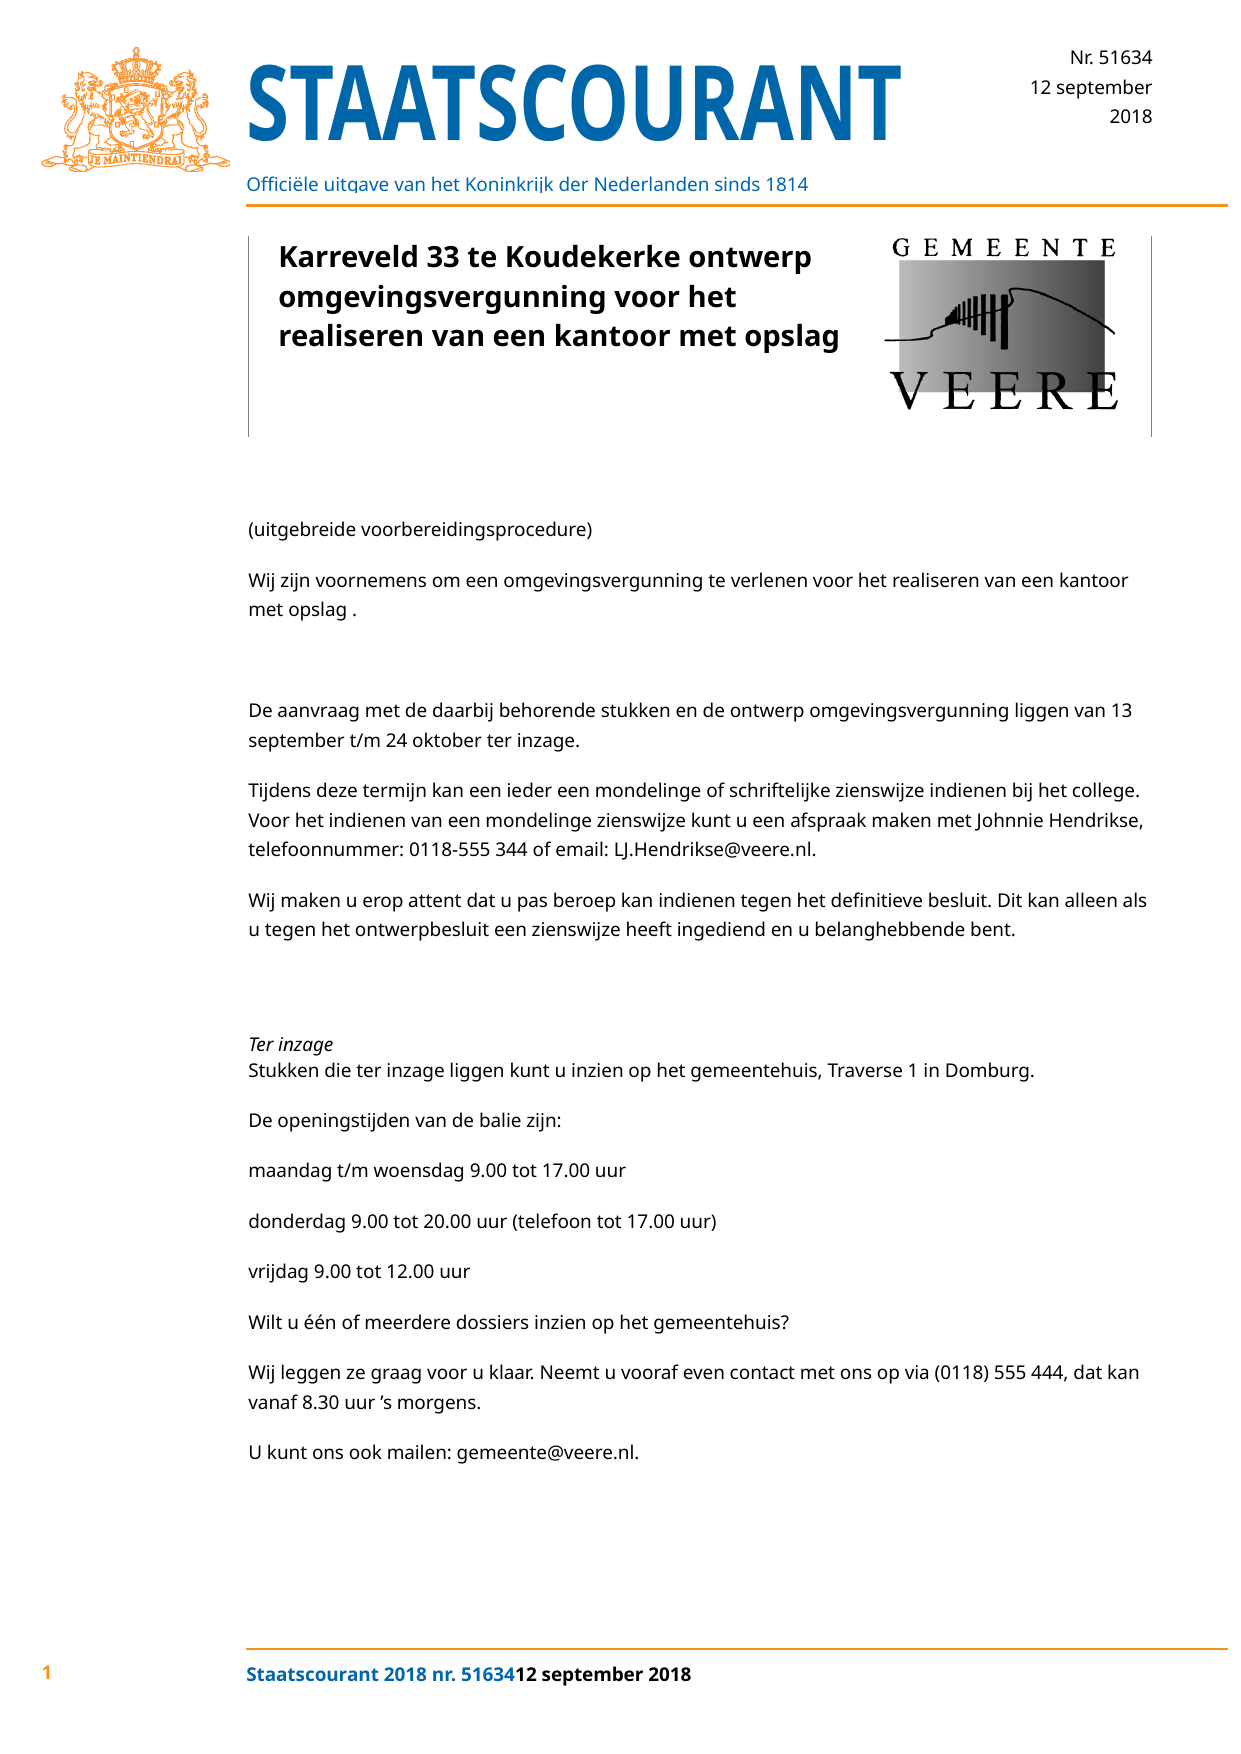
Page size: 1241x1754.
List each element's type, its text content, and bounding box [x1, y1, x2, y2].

picture [41, 47, 231, 172]
text De aanvraag met de daarbij behorende stukken en de ontwerp omgevingsvergunning liggen van 13 september t/m 24 oktober ter inzage. [248, 697, 1152, 753]
text Stukken die ter inzage liggen kunt u inzien op het gemeentehuis, Traverse 1 in Domburg. [248, 1057, 1152, 1082]
table_header Karreveld 33 te Koudekerke ontwerp omgevingsvergunning voor het realiseren van een kantoor met opslag [249, 236, 850, 437]
text Tijdens deze termijn kan een ieder een mondelinge of schriftelijke zienswijze indienen bij het college. Voor het indienen van een mondelinge zienswijze kunt u een afspraak maken met Johnnie Hendrikse, telefoonnummer: 0118-555 344 of email: LJ.Hendrikse@veere.nl. [248, 777, 1152, 862]
text Wij leggen ze graag voor u klaar. Neemt u vooraf even contact met ons op via (0118) 555 444, dat kan vanaf 8.30 uur ’s morgens. [248, 1359, 1152, 1414]
text Wilt u één of meerdere dossiers inzien op het gemeentehuis? [248, 1309, 1152, 1334]
text Wij maken u erop attent dat u pas beroep kan indienen tegen het definitieve besluit. Dit kan alleen als u tegen het ontwerpbesluit een zienswijze heeft ingediend en u belanghebbende bent. [248, 887, 1152, 942]
text maandag t/m woensdag 9.00 tot 17.00 uur [248, 1158, 1152, 1183]
text vrijdag 9.00 tot 12.00 uur [248, 1258, 1152, 1284]
table_header [850, 236, 1151, 437]
picture [882, 236, 1119, 411]
text Wij zijn voornemens om een omgevingsvergunning te verlenen voor het realiseren van een kantoor met opslag . [248, 567, 1152, 622]
text U kunt ons ook mailen: gemeente@veere.nl. [248, 1439, 1152, 1465]
text Ter inzage [248, 1031, 1152, 1057]
text (uitgebreide voorbereidingsprocedure) [248, 517, 1152, 542]
text donderdag 9.00 tot 20.00 uur (telefoon tot 17.00 uur) [248, 1208, 1152, 1234]
text De openingstijden van de balie zijn: [248, 1107, 1152, 1133]
